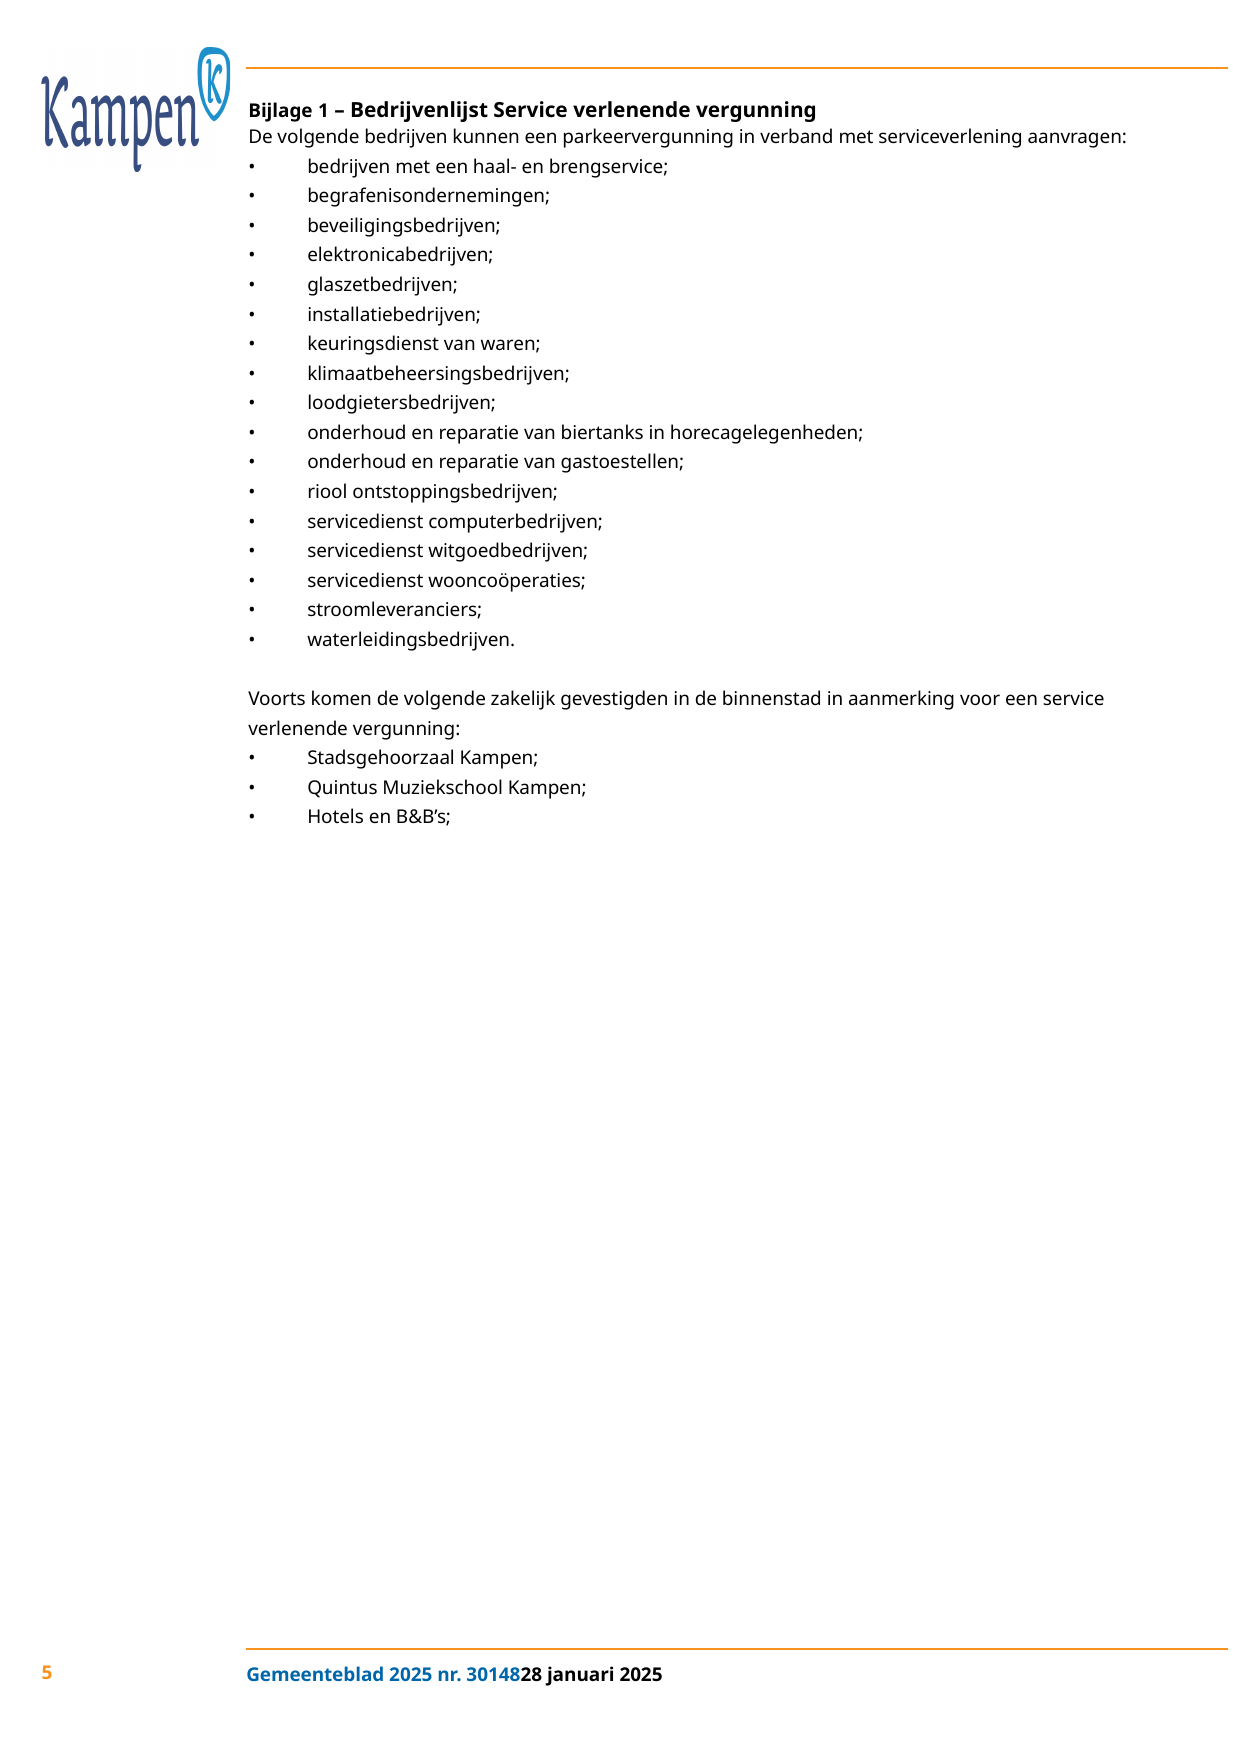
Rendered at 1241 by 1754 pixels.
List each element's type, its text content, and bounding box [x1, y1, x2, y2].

list begrafenisondernemingen; [248, 182, 1152, 208]
list Quintus Muziekschool Kampen; [248, 774, 1152, 800]
list Stadsgehoorzaal Kampen; [248, 744, 1152, 770]
text Bijlage 1 – Bedrijvenlijst Service verlenende vergunning [248, 95, 1152, 123]
list klimaatbeheersingsbedrijven; [248, 360, 1152, 386]
list onderhoud en reparatie van gastoestellen; [248, 449, 1152, 474]
list onderhoud en reparatie van biertanks in horecagelegenheden; [248, 419, 1152, 445]
list keuringsdienst van waren; [248, 330, 1152, 356]
list installatiebedrijven; [248, 301, 1152, 327]
list stroomleveranciers; [248, 597, 1152, 622]
list servicedienst witgoedbedrijven; [248, 537, 1152, 563]
list Hotels en B&B’s; [248, 804, 1152, 829]
list servicedienst computerbedrijven; [248, 508, 1152, 534]
list bedrijven met een haal- en brengservice; [248, 153, 1152, 179]
list glaszetbedrijven; [248, 271, 1152, 297]
text Voorts komen de volgende zakelijk gevestigden in de binnenstad in aanmerking voor een service verlenende vergunning: [248, 685, 1152, 741]
list elektronicabedrijven; [248, 242, 1152, 267]
list servicedienst wooncoöperaties; [248, 567, 1152, 593]
text De volgende bedrijven kunnen een parkeervergunning in verband met serviceverlening aanvragen: [248, 123, 1152, 149]
picture [41, 47, 231, 172]
list riool ontstoppingsbedrijven; [248, 478, 1152, 504]
list beveiligingsbedrijven; [248, 212, 1152, 238]
list loodgietersbedrijven; [248, 389, 1152, 415]
list waterleidingsbedrijven. [248, 626, 1152, 652]
